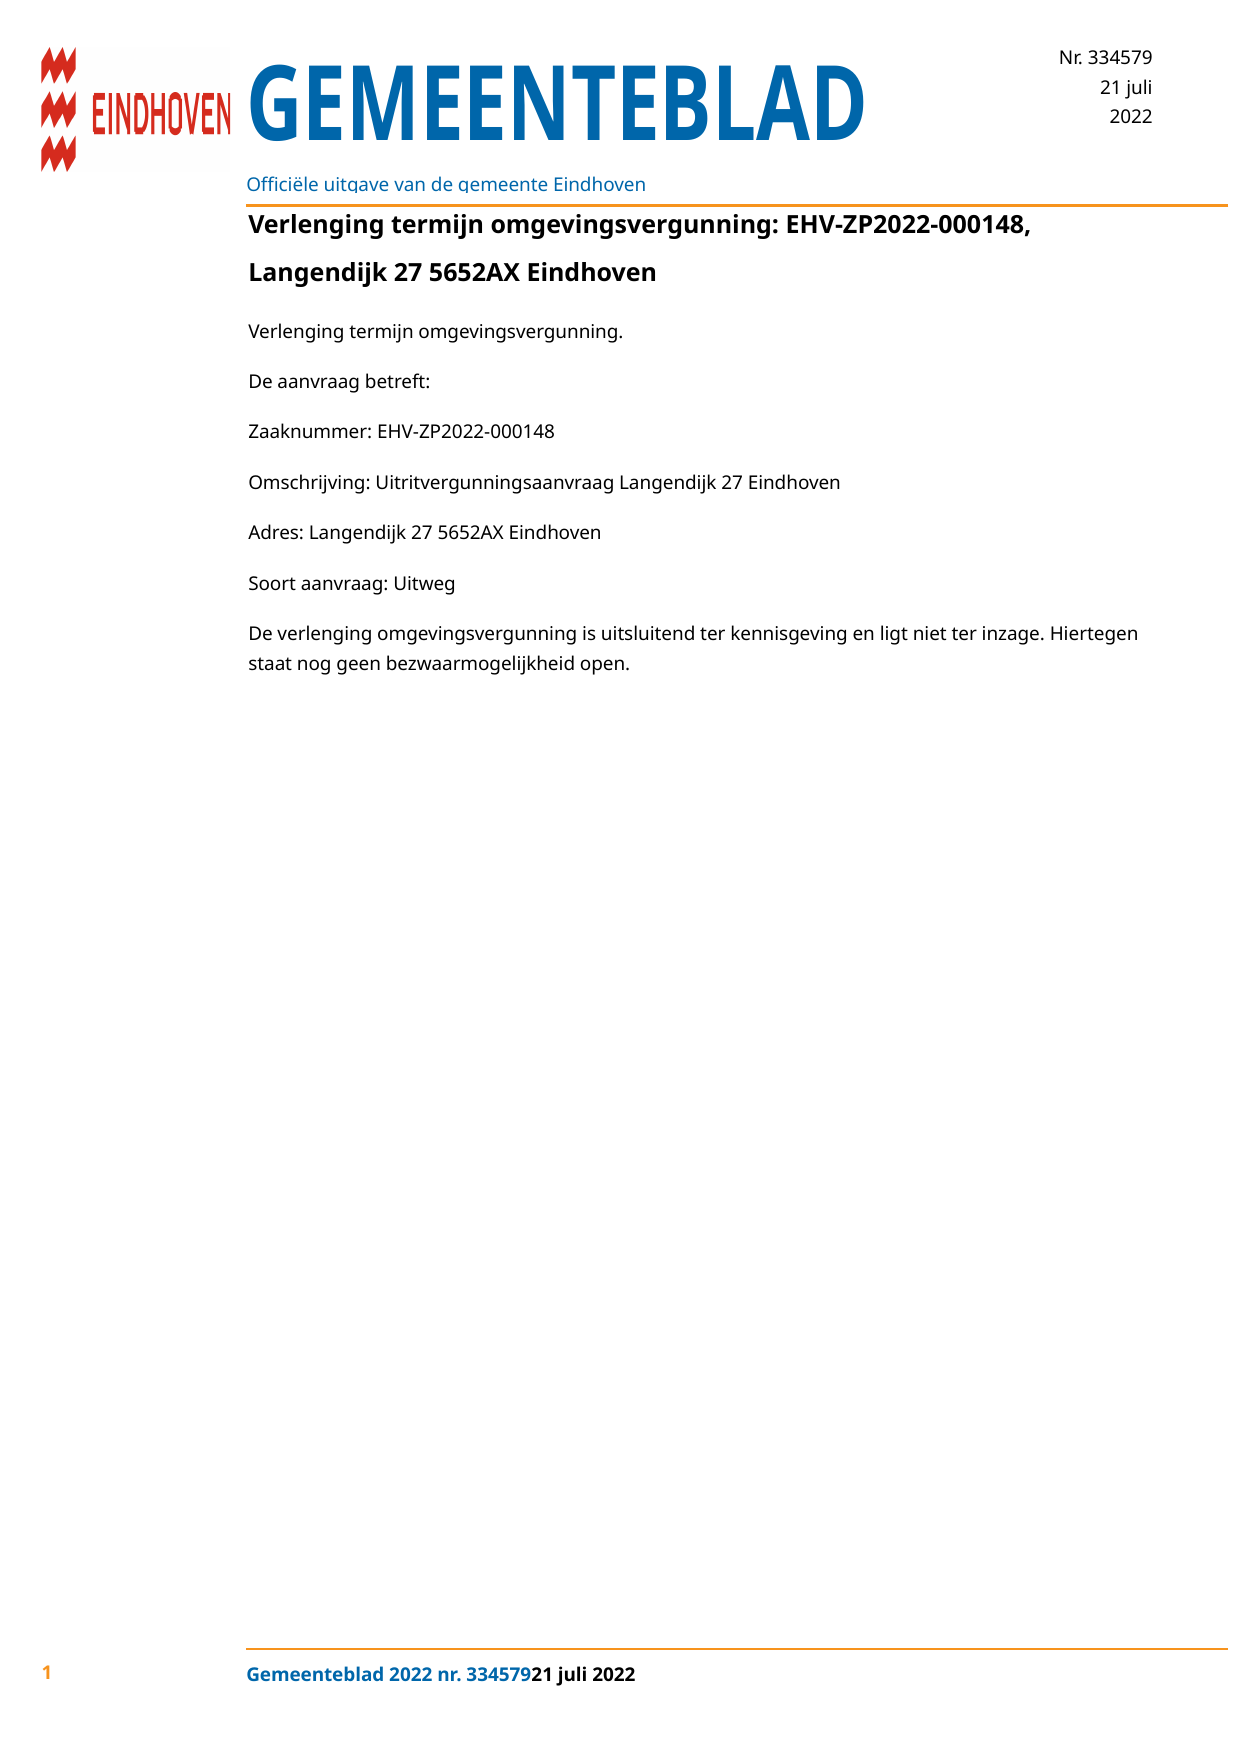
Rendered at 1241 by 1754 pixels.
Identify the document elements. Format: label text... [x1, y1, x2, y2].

text De aanvraag betreft: [248, 368, 1152, 394]
text Verlenging termijn omgevingsvergunning. [248, 318, 1152, 344]
picture [41, 47, 231, 172]
text Zaaknummer: EHV-ZP2022-000148 [248, 419, 1152, 444]
text De verlenging omgevingsvergunning is uitsluitend ter kennisgeving en ligt niet ter inzage. Hiertegen staat nog geen bezwaarmogelijkheid open. [248, 620, 1152, 676]
text Verlenging termijn omgevingsvergunning: EHV-ZP2022-000148, Langendijk 27 5652AX Eindhoven [248, 207, 1152, 288]
text Omschrijving: Uitritvergunningsaanvraag Langendijk 27 Eindhoven [248, 469, 1152, 495]
text Adres: Langendijk 27 5652AX Eindhoven [248, 519, 1152, 545]
text Soort aanvraag: Uitweg [248, 570, 1152, 596]
